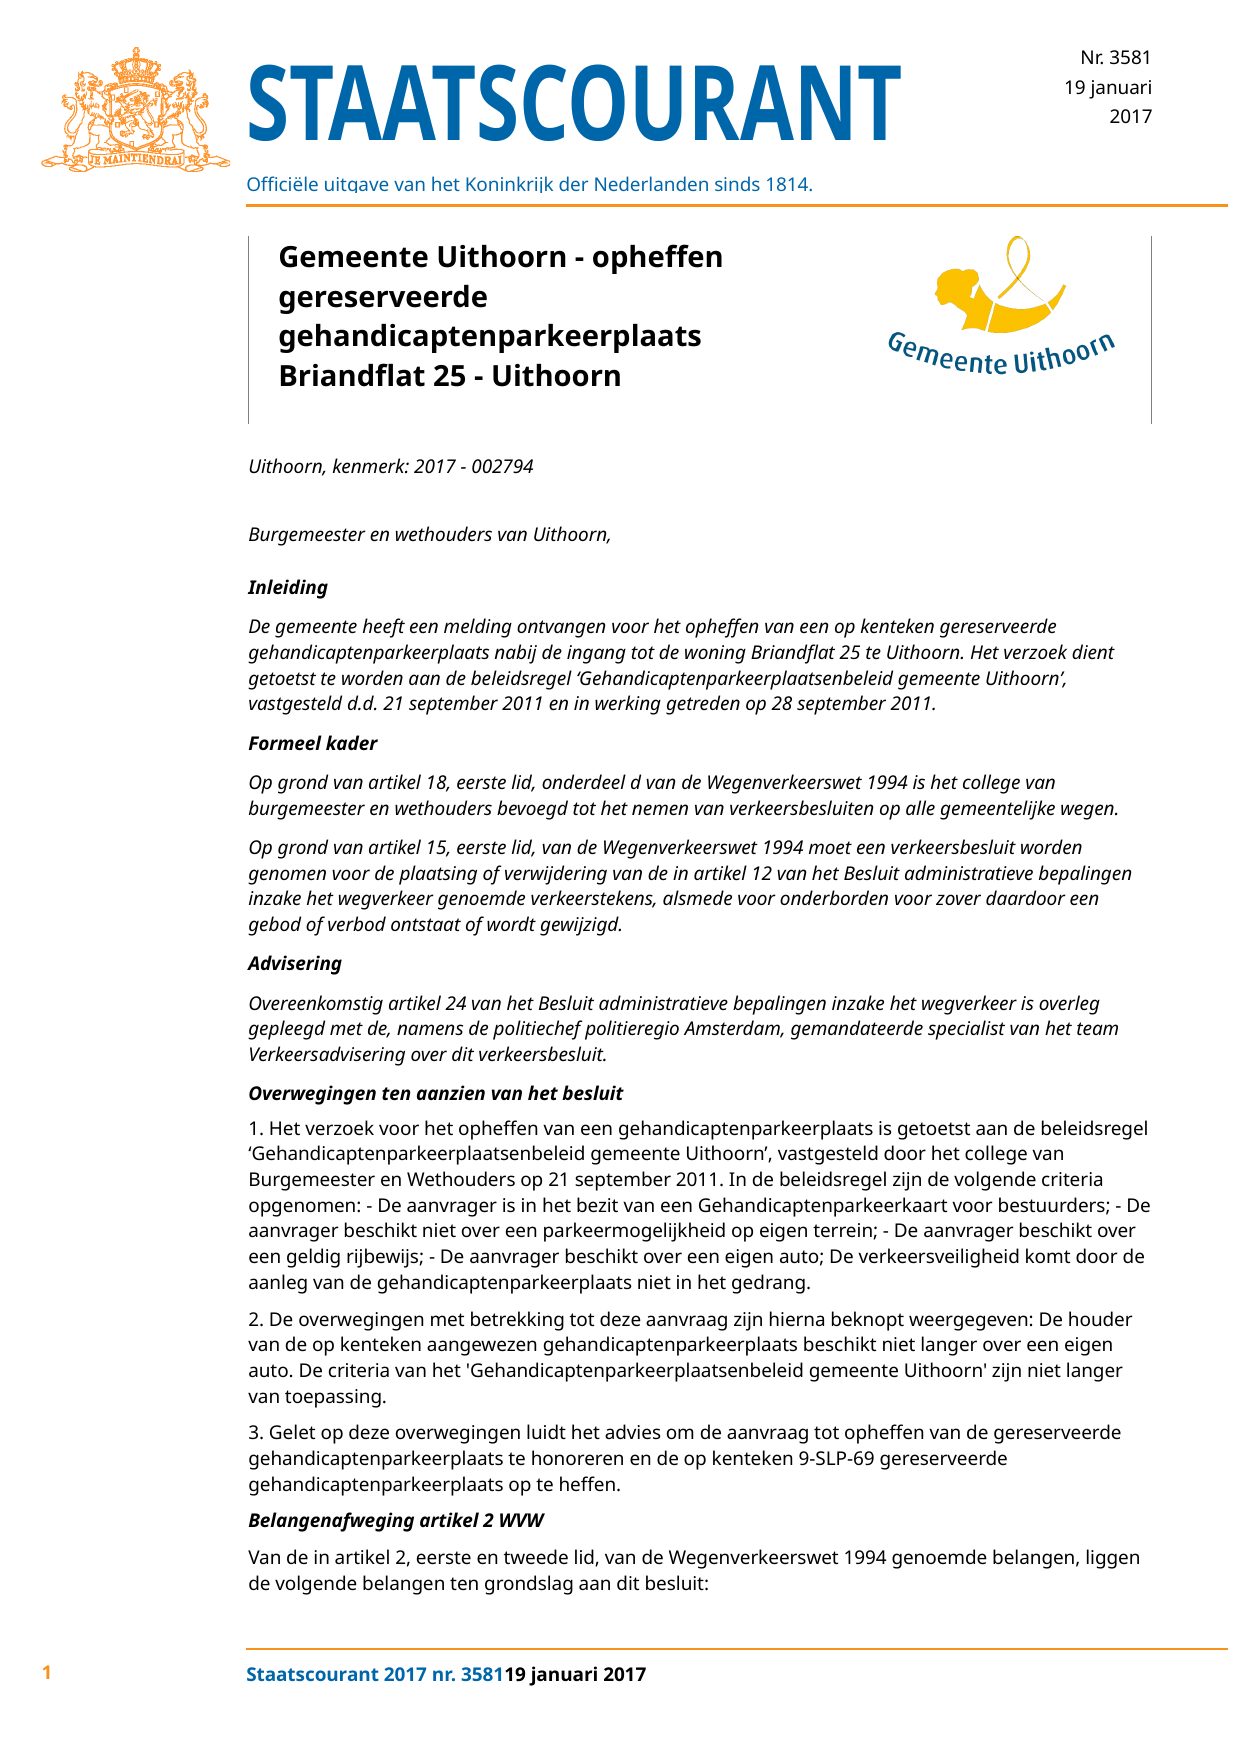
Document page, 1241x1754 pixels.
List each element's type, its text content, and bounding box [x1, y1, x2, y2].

text Op grond van artikel 15, eerste lid, van de Wegenverkeerswet 1994 moet een verkeersbesluit worden genomen voor de plaatsing of verwijdering van de in artikel 12 van het Besluit administratieve bepalingen inzake het wegverkeer genoemde verkeerstekens, alsmede voor onderborden voor zover daardoor een gebod of verbod ontstaat of wordt gewijzigd. [248, 834, 1152, 937]
text 3. Gelet op deze overwegingen luidt het advies om de aanvraag tot opheffen van de gereserveerde gehandicaptenparkeerplaats te honoreren en de op kenteken 9-SLP-69 gereserveerde gehandicaptenparkeerplaats op te heffen. [248, 1419, 1152, 1497]
text Formeel kader [248, 730, 1152, 756]
text Belangenafweging artikel 2 WVW [248, 1508, 1152, 1533]
text De gemeente heeft een melding ontvangen voor het opheffen van een op kenteken gereserveerde gehandicaptenparkeerplaats nabij de ingang tot de woning Briandflat 25 te Uithoorn. Het verzoek dient getoetst te worden aan de beleidsregel ‘Gehandicaptenparkeerplaatsenbeleid gemeente Uithoorn’, vastgesteld d.d. 21 september 2011 en in werking getreden op 28 september 2011. [248, 613, 1152, 716]
text Van de in artikel 2, eerste en tweede lid, van de Wegenverkeerswet 1994 genoemde belangen, liggen de volgende belangen ten grondslag aan dit besluit: [248, 1544, 1152, 1596]
text Op grond van artikel 18, eerste lid, onderdeel d van de Wegenverkeerswet 1994 is het college van burgemeester en wethouders bevoegd tot het nemen van verkeersbesluiten op alle gemeentelijke wegen. [248, 769, 1152, 821]
text Inleiding [248, 574, 1152, 600]
text 1. Het verzoek voor het opheffen van een gehandicaptenparkeerplaats is getoetst aan de beleidsregel ‘Gehandicaptenparkeerplaatsenbeleid gemeente Uithoorn’, vastgesteld door het college van Burgemeester en Wethouders op 21 september 2011. In de beleidsregel zijn de volgende criteria opgenomen: - De aanvrager is in het bezit van een Gehandicaptenparkeerkaart voor bestuurders; - De aanvrager beschikt niet over een parkeermogelijkheid op eigen terrein; - De aanvrager beschikt over een geldig rijbewijs; - De aanvrager beschikt over een eigen auto; De verkeersveiligheid komt door de aanleg van de gehandicaptenparkeerplaats niet in het gedrang. [248, 1115, 1152, 1295]
text 2. De overwegingen met betrekking tot deze aanvraag zijn hierna beknopt weergegeven: De houder van de op kenteken aangewezen gehandicaptenparkeerplaats beschikt niet langer over een eigen auto. De criteria van het 'Gehandicaptenparkeerplaatsenbeleid gemeente Uithoorn' zijn niet langer van toepassing. [248, 1306, 1152, 1409]
text Advisering [248, 951, 1152, 976]
picture [41, 47, 231, 172]
text Uithoorn, kenmerk: 2017 - 002794 [248, 454, 1152, 479]
table_header [850, 236, 1151, 424]
table_header Gemeente Uithoorn - opheffen gereserveerde gehandicaptenparkeerplaats Briandflat 25 - Uithoorn [249, 236, 850, 424]
text Overeenkomstig artikel 24 van het Besluit administratieve bepalingen inzake het wegverkeer is overleg gepleegd met de, namens de politiechef politieregio Amsterdam, gemandateerde specialist van het team Verkeersadvisering over dit verkeersbesluit. [248, 990, 1152, 1067]
picture [882, 236, 1119, 380]
text Burgemeester en wethouders van Uithoorn, [248, 521, 1152, 547]
text Overwegingen ten aanzien van het besluit [248, 1081, 1152, 1106]
